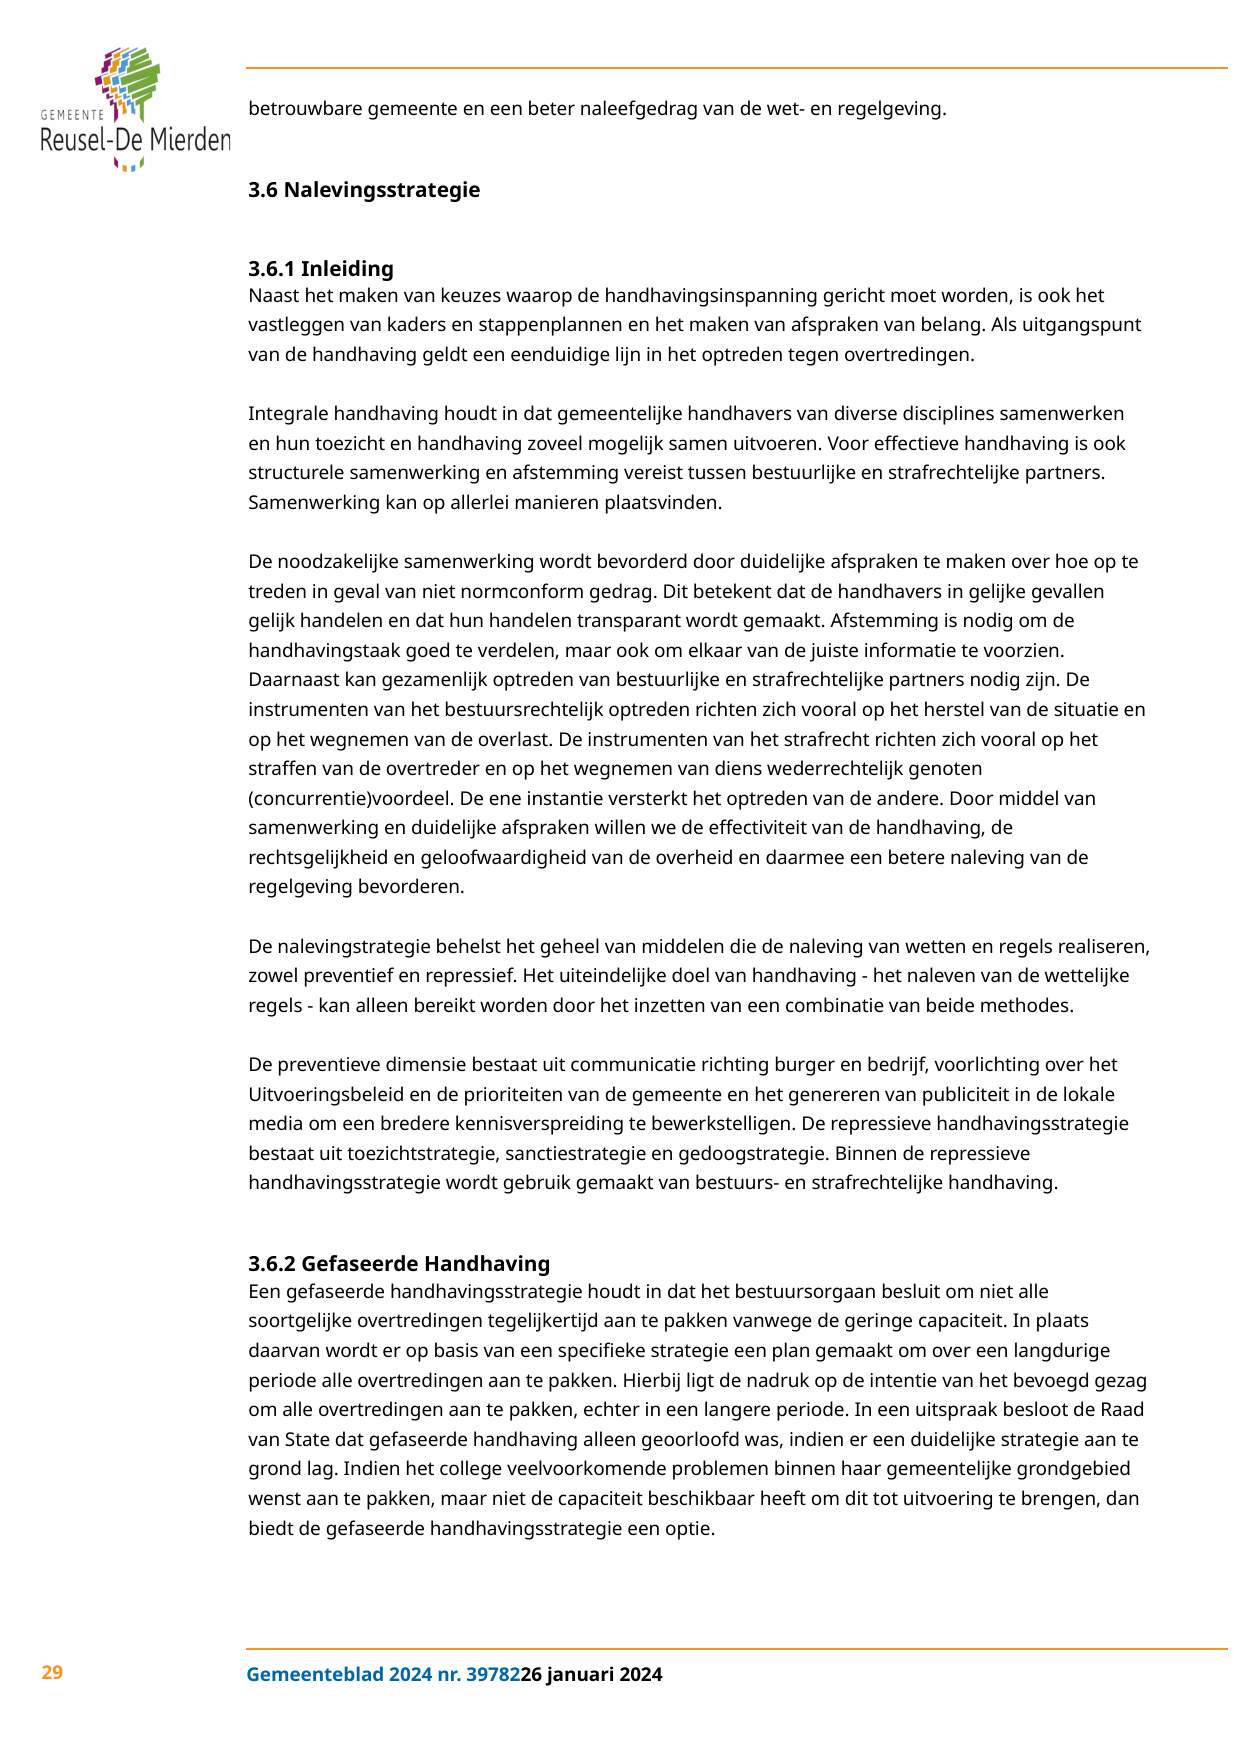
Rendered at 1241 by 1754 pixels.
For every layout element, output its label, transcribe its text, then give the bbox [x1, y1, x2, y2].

text 3.6 Nalevingsstrategie [248, 175, 1152, 203]
text De preventieve dimensie bestaat uit communicatie richting burger en bedrijf, voorlichting over het Uitvoeringsbeleid en de prioriteiten van de gemeente en het genereren van publiciteit in de lokale media om een bredere kennisverspreiding te bewerkstelligen. De repressieve handhavingsstrategie bestaat uit toezichtstrategie, sanctiestrategie en gedoogstrategie. Binnen de repressieve handhavingsstrategie wordt gebruik gemaakt van bestuurs- en strafrechtelijke handhaving. [248, 1051, 1152, 1195]
text Een gefaseerde handhavingsstrategie houdt in dat het bestuursorgaan besluit om niet alle soortgelijke overtredingen tegelijkertijd aan te pakken vanwege de geringe capaciteit. In plaats daarvan wordt er op basis van een specifieke strategie een plan gemaakt om over een langdurige periode alle overtredingen aan te pakken. Hierbij ligt de nadruk op de intentie van het bevoegd gezag om alle overtredingen aan te pakken, echter in een langere periode. In een uitspraak besloot de Raad van State dat gefaseerde handhaving alleen geoorloofd was, indien er een duidelijke strategie aan te grond lag. Indien het college veelvoorkomende problemen binnen haar gemeentelijke grondgebied wenst aan te pakken, maar niet de capaciteit beschikbaar heeft om dit tot uitvoering te brengen, dan biedt de gefaseerde handhavingsstrategie een optie. [248, 1278, 1152, 1540]
text 3.6.1 Inleiding [248, 254, 1152, 282]
text Naast het maken van keuzes waarop de handhavingsinspanning gericht moet worden, is ook het vastleggen van kaders en stappenplannen en het maken van afspraken van belang. Als uitgangspunt van de handhaving geldt een eenduidige lijn in het optreden tegen overtredingen. [248, 282, 1152, 367]
text betrouwbare gemeente en een beter naleefgedrag van de wet- en regelgeving. [248, 95, 1152, 121]
picture [41, 47, 231, 172]
text Integrale handhaving houdt in dat gemeentelijke handhavers van diverse disciplines samenwerken en hun toezicht en handhaving zoveel mogelijk samen uitvoeren. Voor effectieve handhaving is ook structurele samenwerking en afstemming vereist tussen bestuurlijke en strafrechtelijke partners. Samenwerking kan op allerlei manieren plaatsvinden. [248, 400, 1152, 515]
text De nalevingstrategie behelst het geheel van middelen die de naleving van wetten en regels realiseren, zowel preventief en repressief. Het uiteindelijke doel van handhaving - het naleven van de wettelijke regels - kan alleen bereikt worden door het inzetten van een combinatie van beide methodes. [248, 933, 1152, 1018]
text De noodzakelijke samenwerking wordt bevorderd door duidelijke afspraken te maken over hoe op te treden in geval van niet normconform gedrag. Dit betekent dat de handhavers in gelijke gevallen gelijk handelen en dat hun handelen transparant wordt gemaakt. Afstemming is nodig om de handhavingstaak goed te verdelen, maar ook om elkaar van de juiste informatie te voorzien. Daarnaast kan gezamenlijk optreden van bestuurlijke en strafrechtelijke partners nodig zijn. De instrumenten van het bestuursrechtelijk optreden richten zich vooral op het herstel van de situatie en op het wegnemen van de overlast. De instrumenten van het strafrecht richten zich vooral op het straffen van de overtreder en op het wegnemen van diens wederrechtelijk genoten (concurrentie)voordeel. De ene instantie versterkt het optreden van de andere. Door middel van samenwerking en duidelijke afspraken willen we de effectiviteit van de handhaving, de rechtsgelijkheid en geloofwaardigheid van de overheid en daarmee een betere naleving van de regelgeving bevorderen. [248, 548, 1152, 899]
text 3.6.2 Gefaseerde Handhaving [248, 1249, 1152, 1278]
